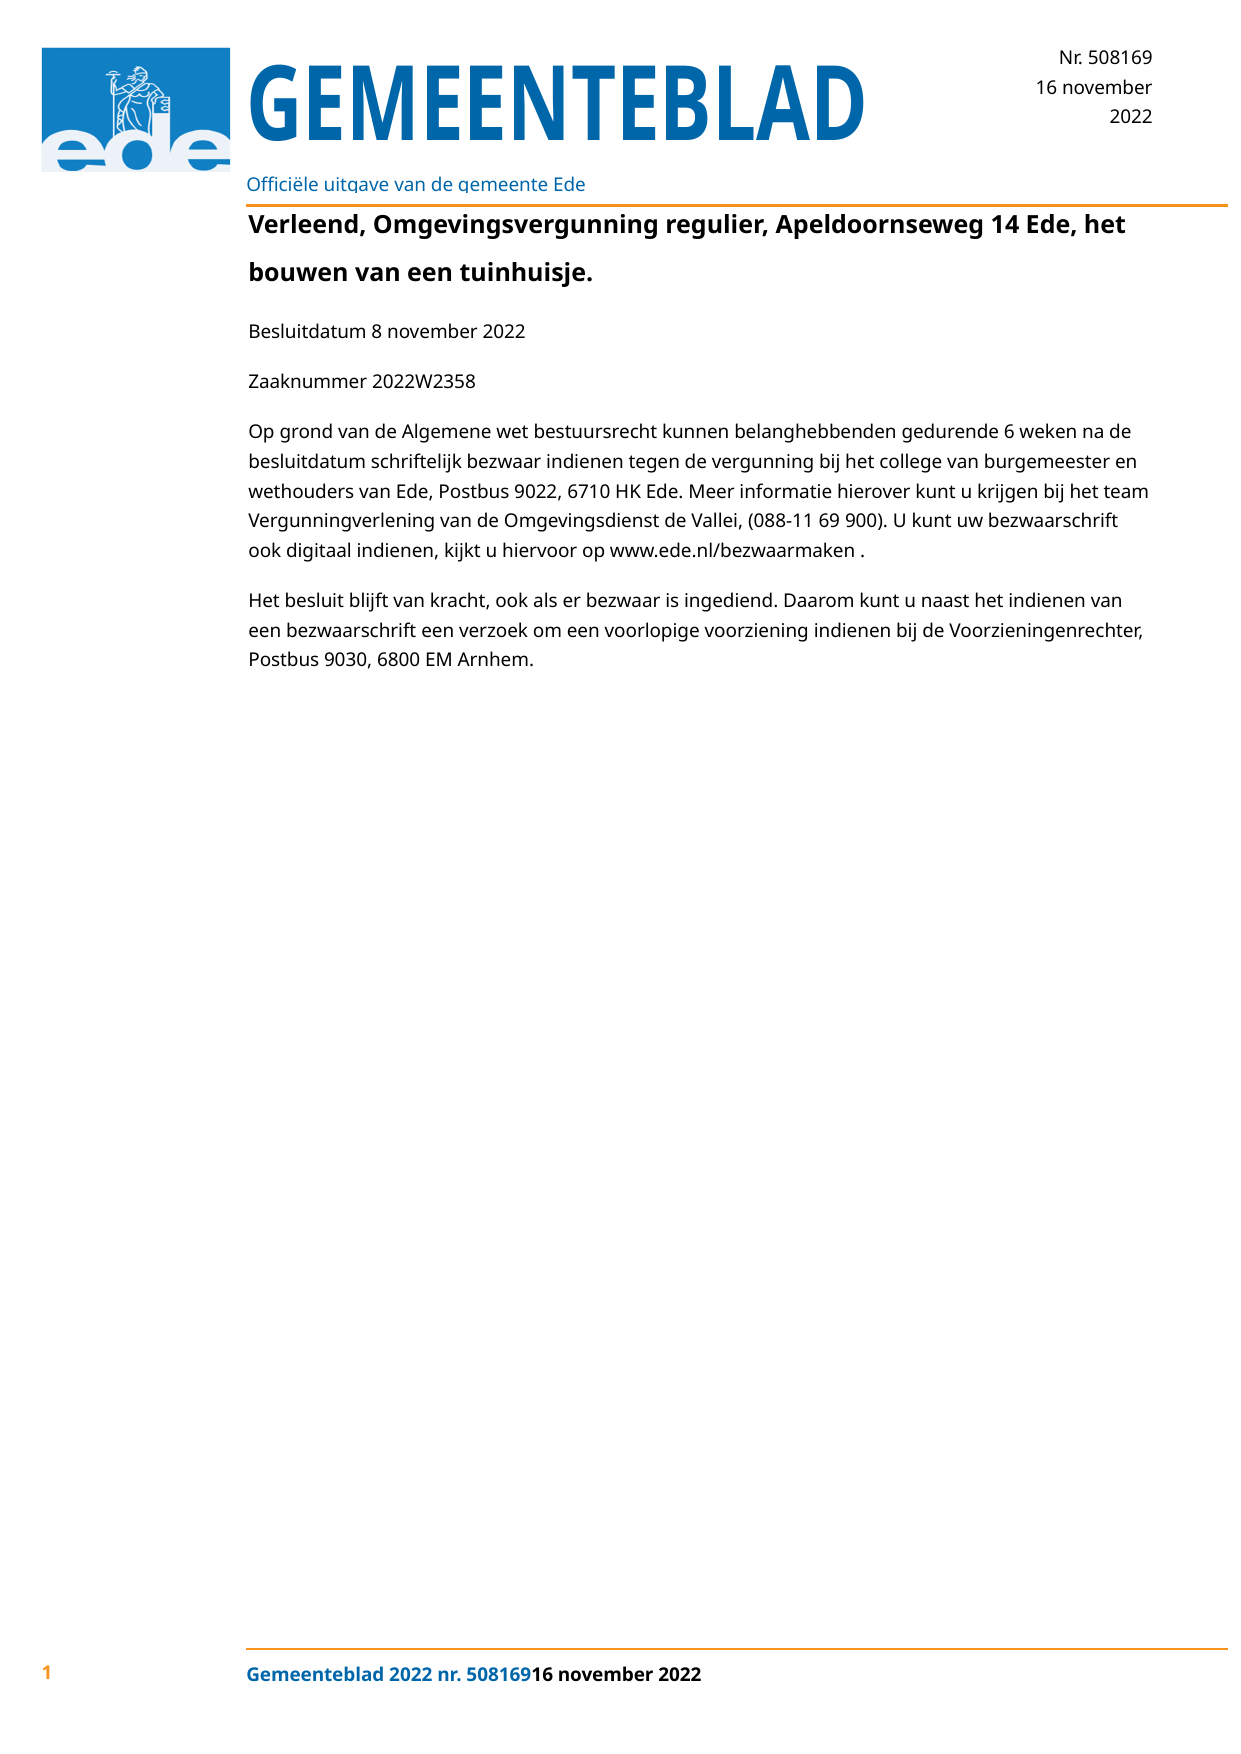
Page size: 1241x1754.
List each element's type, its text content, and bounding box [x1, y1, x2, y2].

text Besluitdatum 8 november 2022 [248, 318, 1152, 344]
text Het besluit blijft van kracht, ook als er bezwaar is ingediend. Daarom kunt u naast het indienen van een bezwaarschrift een verzoek om een voorlopige voorziening indienen bij de Voorzieningenrechter, Postbus 9030, 6800 EM Arnhem. [248, 587, 1152, 672]
text Op grond van de Algemene wet bestuursrecht kunnen belanghebbenden gedurende 6 weken na de besluitdatum schriftelijk bezwaar indienen tegen de vergunning bij het college van burgemeester en wethouders van Ede, Postbus 9022, 6710 HK Ede. Meer informatie hierover kunt u krijgen bij het team Vergunningverlening van de Omgevingsdienst de Vallei, (088-11 69 900). U kunt uw bezwaarschrift ook digitaal indienen, kijkt u hiervoor op www.ede.nl/bezwaarmaken . [248, 419, 1152, 563]
picture [41, 47, 231, 172]
text Verleend, Omgevingsvergunning regulier, Apeldoornseweg 14 Ede, het bouwen van een tuinhuisje. [248, 207, 1152, 288]
text Zaaknummer 2022W2358 [248, 368, 1152, 394]
